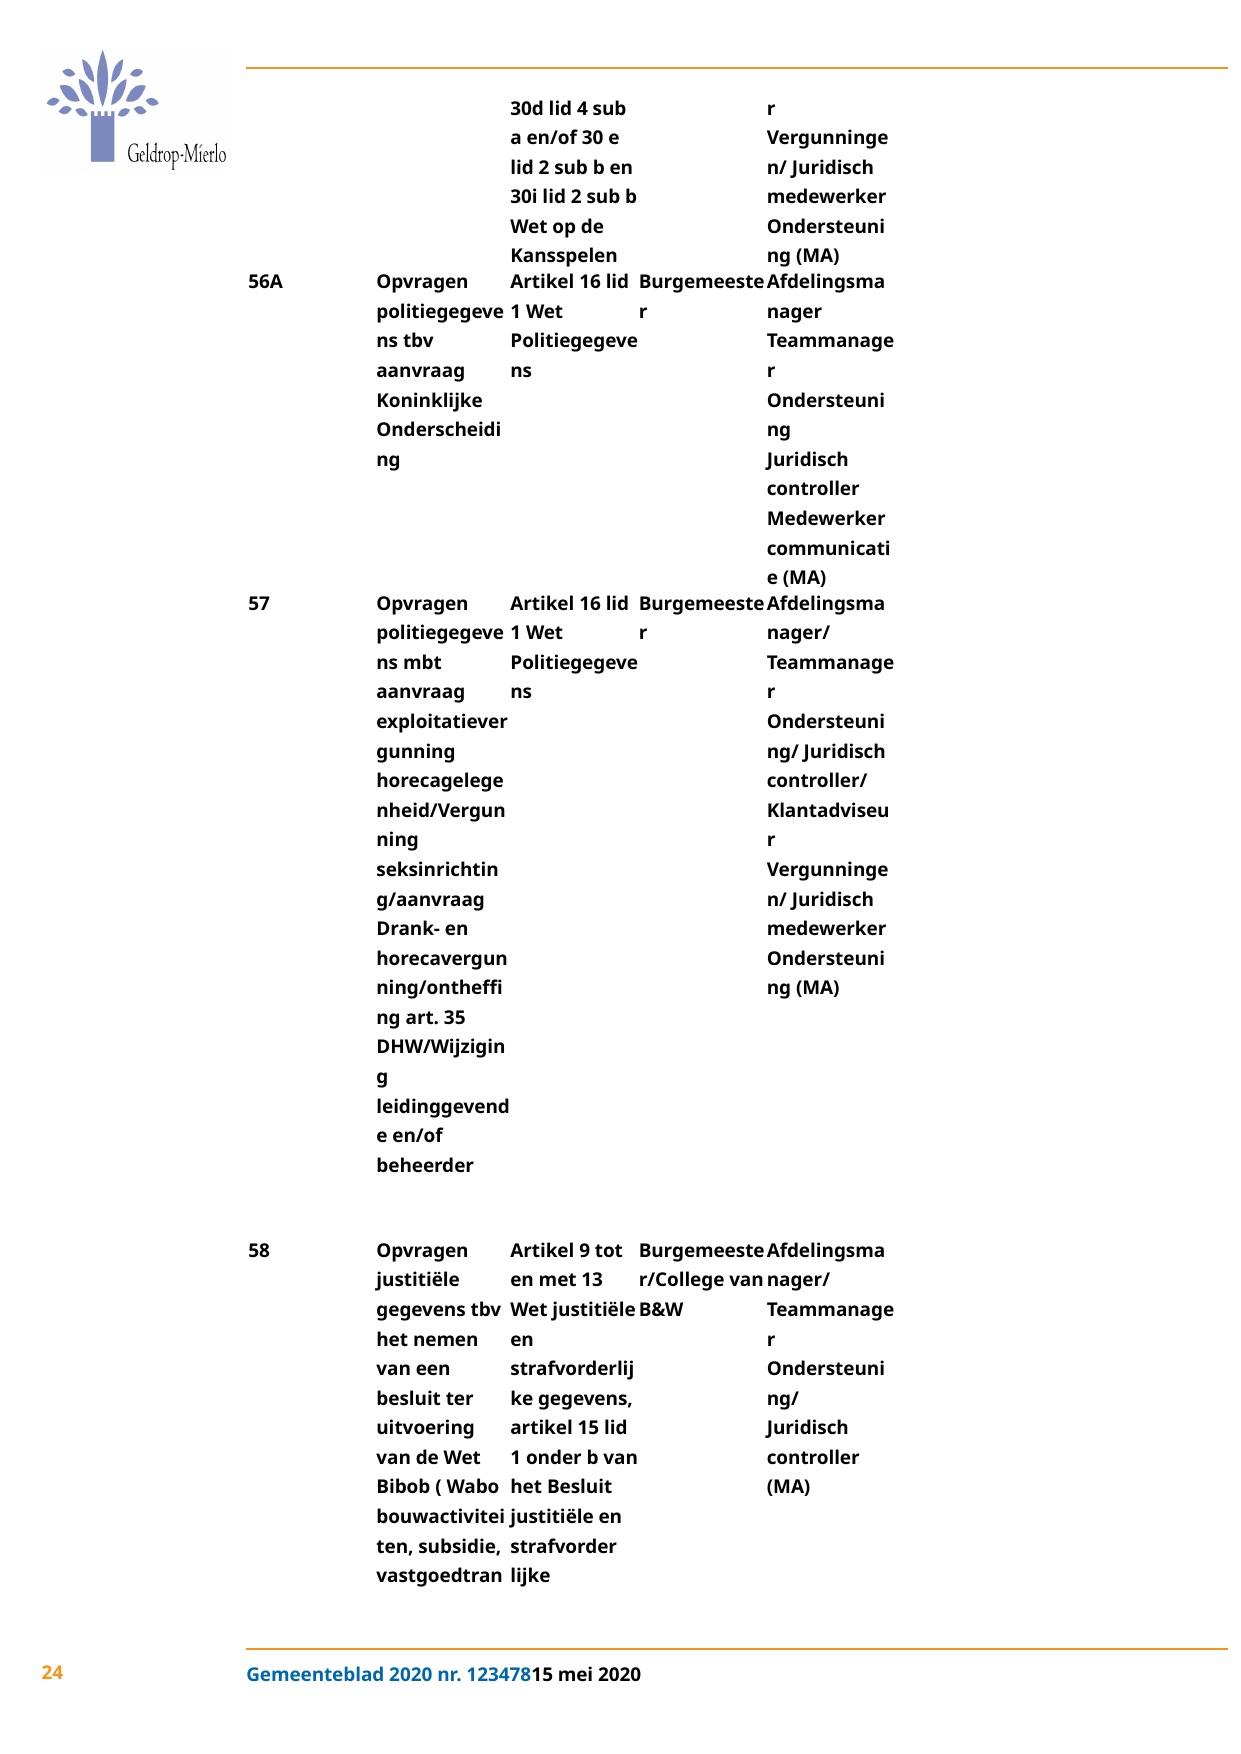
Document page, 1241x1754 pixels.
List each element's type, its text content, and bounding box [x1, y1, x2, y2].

table_cell 56A [248, 269, 376, 590]
table_cell Afdelingsmanager/ Teammanager Ondersteuning/ Juridisch controller (MA) [767, 1237, 895, 1588]
table_cell [248, 95, 376, 268]
table_cell 30d lid 4 sub a en/of 30 e lid 2 sub b en 30i lid 2 sub b Wet op de Kansspelen [510, 95, 638, 268]
table_cell [895, 1237, 1023, 1588]
table_cell r Vergunningen/ Juridisch medewerker Ondersteuning (MA) [767, 95, 895, 268]
table_cell Burgemeester [639, 590, 767, 1237]
table_cell [1023, 590, 1152, 1237]
table_cell 57 [248, 590, 376, 1237]
table_cell [1023, 269, 1152, 590]
table_cell Opvragen politiegegevens mbt aanvraag exploitatievergunning horecagelegenheid/Vergunning seksinrichting/aanvraag Drank- en horecavergunning/ontheffing art. 35 DHW/Wijziging leidinggevende en/of beheerder [376, 590, 510, 1237]
table_cell Burgemeester [639, 269, 767, 590]
table_cell 58 [248, 1237, 376, 1588]
table_cell [895, 590, 1023, 1237]
picture [41, 47, 231, 172]
table_cell Afdelingsmanager/ Teammanager Ondersteuning/ Juridisch controller/ Klantadviseur Vergunningen/ Juridisch medewerker Ondersteuning (MA) [767, 590, 895, 1237]
table_cell Afdelingsmanager Teammanager Ondersteuning Juridisch controller Medewerker communicatie (MA) [767, 269, 895, 590]
table_cell Opvragen justitiële gegevens tbv het nemen van een besluit ter uitvoering van de Wet Bibob ( Wabo bouwactiviteiten, subsidie, vastgoedtran [376, 1237, 510, 1588]
table_cell Artikel 16 lid 1 Wet Politiegegevens [510, 269, 638, 590]
table_cell Opvragen politiegegevens tbv aanvraag Koninklijke Onderscheiding [376, 269, 510, 590]
table_cell [639, 95, 767, 268]
table_cell [376, 95, 510, 268]
table_cell [895, 269, 1023, 590]
table_cell [1023, 95, 1152, 268]
table_cell [895, 95, 1023, 268]
table_cell Artikel 16 lid 1 Wet Politiegegevens [510, 590, 638, 1237]
table_cell Artikel 9 tot en met 13 Wet justitiële en strafvorderlijke gegevens, artikel 15 lid 1 onder b van het Besluit justitiële en strafvorder lijke [510, 1237, 638, 1588]
table_cell [1023, 1237, 1152, 1588]
table_cell Burgemeester/College van B&W [639, 1237, 767, 1588]
